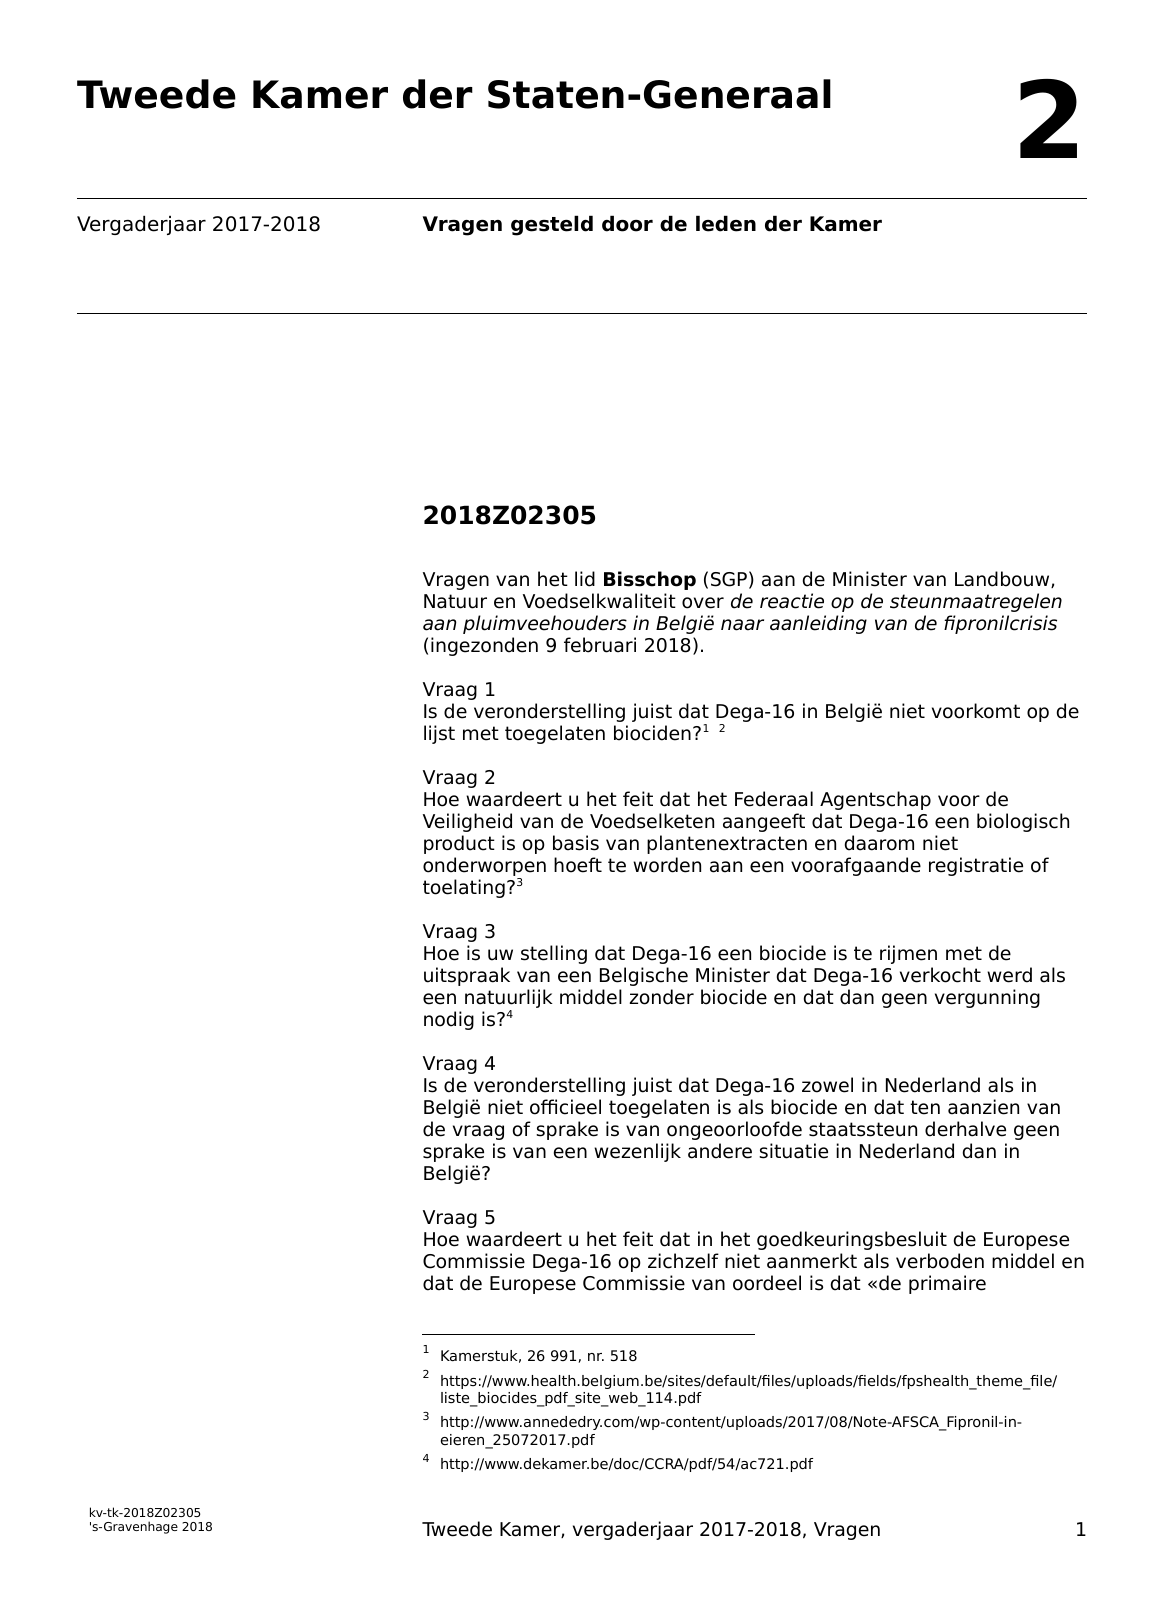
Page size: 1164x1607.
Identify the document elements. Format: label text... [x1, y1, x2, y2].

text Vraag 5 [422, 1207, 1087, 1229]
text Vraag 3 [422, 921, 1087, 943]
text Vragen van het lid Bisschop (SGP) aan de Minister van Landbouw, Natuur en Voedselkwaliteit over de reactie op de steunmaatregelen aan pluimveehouders in België naar aanleiding van de fipronilcrisis (ingezonden 9 februari 2018). [422, 569, 1087, 657]
text Vraag 4 [422, 1053, 1087, 1075]
table_header Tweede Kamer der Staten-Generaal [77, 59, 886, 198]
text kv-tk-2018Z02305 [88, 1506, 323, 1520]
text Hoe is uw stelling dat Dega-16 een biocide is te rijmen met de uitspraak van een Belgische Minister dat Dega-16 verkocht werd als een natuurlijk middel zonder biocide en dat dan geen vergunning nodig is? [422, 943, 1087, 1031]
text 2018Z02305 [422, 501, 1087, 531]
table_cell Vergaderjaar 2017-2018 [77, 199, 422, 313]
text http://www.annededry.com/wp-content/uploads/2017/08/Note-AFSCA_Fipronil-in-eieren_25072017.pdf [422, 1410, 1087, 1449]
text 's-Gravenhage 2018 [88, 1520, 323, 1534]
text http://www.dekamer.be/doc/CCRA/pdf/54/ac721.pdf [422, 1452, 1087, 1474]
text Vraag 1 [422, 679, 1087, 701]
text https://www.health.belgium.be/sites/default/files/uploads/fields/fpshealth_theme_file/liste_biocides_pdf_site_web_114.pdf [422, 1368, 1087, 1407]
text Vraag 2 [422, 767, 1087, 789]
text Is de veronderstelling juist dat Dega-16 zowel in Nederland als in België niet officieel toegelaten is als biocide en dat ten aanzien van de vraag of sprake is van ongeoorloofde staatssteun derhalve geen sprake is van een wezenlijk andere situatie in Nederland dan in België? [422, 1075, 1087, 1185]
text Kamerstuk, 26 991, nr. 518 [422, 1343, 1087, 1366]
text Hoe waardeert u het feit dat het Federaal Agentschap voor de Veiligheid van de Voedselketen aangeeft dat Dega-16 een biologisch product is op basis van plantenextracten en daarom niet onderworpen hoeft te worden aan een voorafgaande registratie of toelating? [422, 789, 1087, 899]
table_cell Vragen gesteld door de leden der Kamer [422, 199, 1087, 313]
text Is de veronderstelling juist dat Dega-16 in België niet voorkomt op de lijst met toegelaten biociden? [422, 701, 1087, 745]
text Hoe waardeert u het feit dat in het goedkeuringsbesluit de Europese Commissie Dega-16 op zichzelf niet aanmerkt als verboden middel en dat de Europese Commissie van oordeel is dat «de primaire [422, 1229, 1087, 1295]
table_header 2 [886, 59, 1087, 198]
